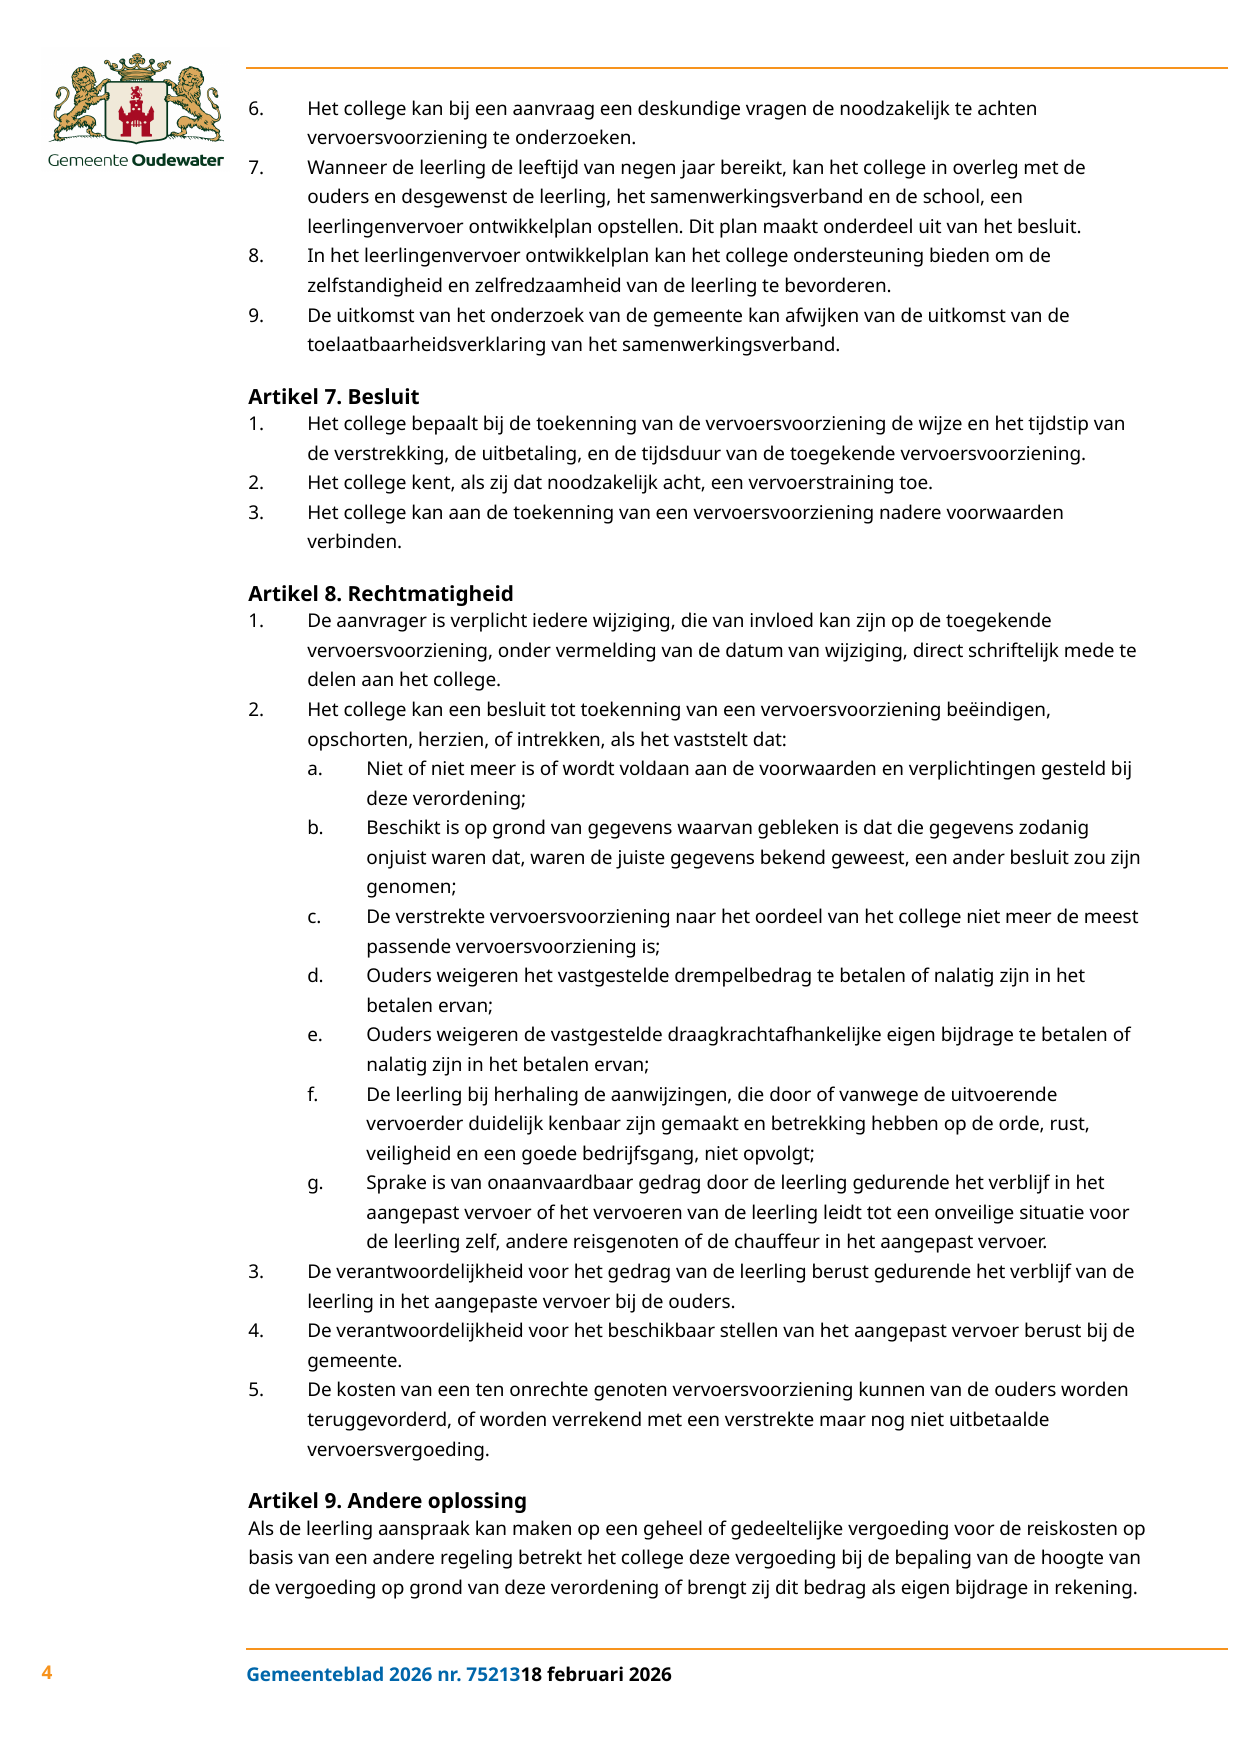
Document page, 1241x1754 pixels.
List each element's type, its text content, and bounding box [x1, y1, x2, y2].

list Het college kan bij een aanvraag een deskundige vragen de noodzakelijk te achten vervoersvoorziening te onderzoeken. [248, 95, 1152, 150]
list Ouders weigeren de vastgestelde draagkrachtafhankelijke eigen bijdrage te betalen of nalatig zijn in het betalen ervan; [307, 1022, 1152, 1077]
list Niet of niet meer is of wordt voldaan aan de voorwaarden en verplichtingen gesteld bij deze verordening; [307, 755, 1152, 811]
list De verantwoordelijkheid voor het beschikbaar stellen van het aangepast vervoer berust bij de gemeente. [248, 1317, 1152, 1373]
list De aanvrager is verplicht iedere wijziging, die van invloed kan zijn op de toegekende vervoersvoorziening, onder vermelding van de datum van wijziging, direct schriftelijk mede te delen aan het college. [248, 607, 1152, 692]
text Als de leerling aanspraak kan maken op een geheel of gedeeltelijke vergoeding voor de reiskosten op basis van een andere regeling betrekt het college deze vergoeding bij de bepaling van de hoogte van de vergoeding op grond van deze verordening of brengt zij dit bedrag als eigen bijdrage in rekening. [248, 1515, 1152, 1599]
list De uitkomst van het onderzoek van de gemeente kan afwijken van de uitkomst van de toelaatbaarheidsverklaring van het samenwerkingsverband. [248, 302, 1152, 357]
list Wanneer de leerling de leeftijd van negen jaar bereikt, kan het college in overleg met de ouders en desgewenst de leerling, het samenwerkingsverband en de school, een leerlingenvervoer ontwikkelplan opstellen. Dit plan maakt onderdeel uit van het besluit. [248, 154, 1152, 239]
list Het college kan aan de toekenning van een vervoersvoorziening nadere voorwaarden verbinden. [248, 499, 1152, 554]
picture [41, 47, 231, 172]
list Het college kent, als zij dat noodzakelijk acht, een vervoerstraining toe. [248, 469, 1152, 495]
list De verstrekte vervoersvoorziening naar het oordeel van het college niet meer de meest passende vervoersvoorziening is; [307, 903, 1152, 959]
text Artikel 8. Rechtmatigheid [248, 579, 1152, 607]
list Het college bepaalt bij de toekenning van de vervoersvoorziening de wijze en het tijdstip van de verstrekking, de uitbetaling, en de tijdsduur van de toegekende vervoersvoorziening. [248, 410, 1152, 466]
list Beschikt is op grond van gegevens waarvan gebleken is dat die gegevens zodanig onjuist waren dat, waren de juiste gegevens bekend geweest, een ander besluit zou zijn genomen; [307, 814, 1152, 899]
list De verantwoordelijkheid voor het gedrag van de leerling berust gedurende het verblijf van de leerling in het aangepaste vervoer bij de ouders. [248, 1258, 1152, 1314]
list Sprake is van onaanvaardbaar gedrag door de leerling gedurende het verblijf in het aangepast vervoer of het vervoeren van de leerling leidt tot een onveilige situatie voor de leerling zelf, andere reisgenoten of de chauffeur in het aangepast vervoer. [307, 1169, 1152, 1254]
list De kosten van een ten onrechte genoten vervoersvoorziening kunnen van de ouders worden teruggevorderd, of worden verrekend met een verstrekte maar nog niet uitbetaalde vervoersvergoeding. [248, 1377, 1152, 1462]
list Ouders weigeren het vastgestelde drempelbedrag te betalen of nalatig zijn in het betalen ervan; [307, 962, 1152, 1018]
list De leerling bij herhaling de aanwijzingen, die door of vanwege de uitvoerende vervoerder duidelijk kenbaar zijn gemaakt en betrekking hebben op de orde, rust, veiligheid en een goede bedrijfsgang, niet opvolgt; [307, 1081, 1152, 1166]
list In het leerlingenvervoer ontwikkelplan kan het college ondersteuning bieden om de zelfstandigheid en zelfredzaamheid van de leerling te bevorderen. [248, 243, 1152, 298]
text Artikel 7. Besluit [248, 382, 1152, 410]
list Het college kan een besluit tot toekenning van een vervoersvoorziening beëindigen, opschorten, herzien, of intrekken, als het vaststelt dat: [248, 696, 1152, 752]
text Artikel 9. Andere oplossing [248, 1486, 1152, 1515]
